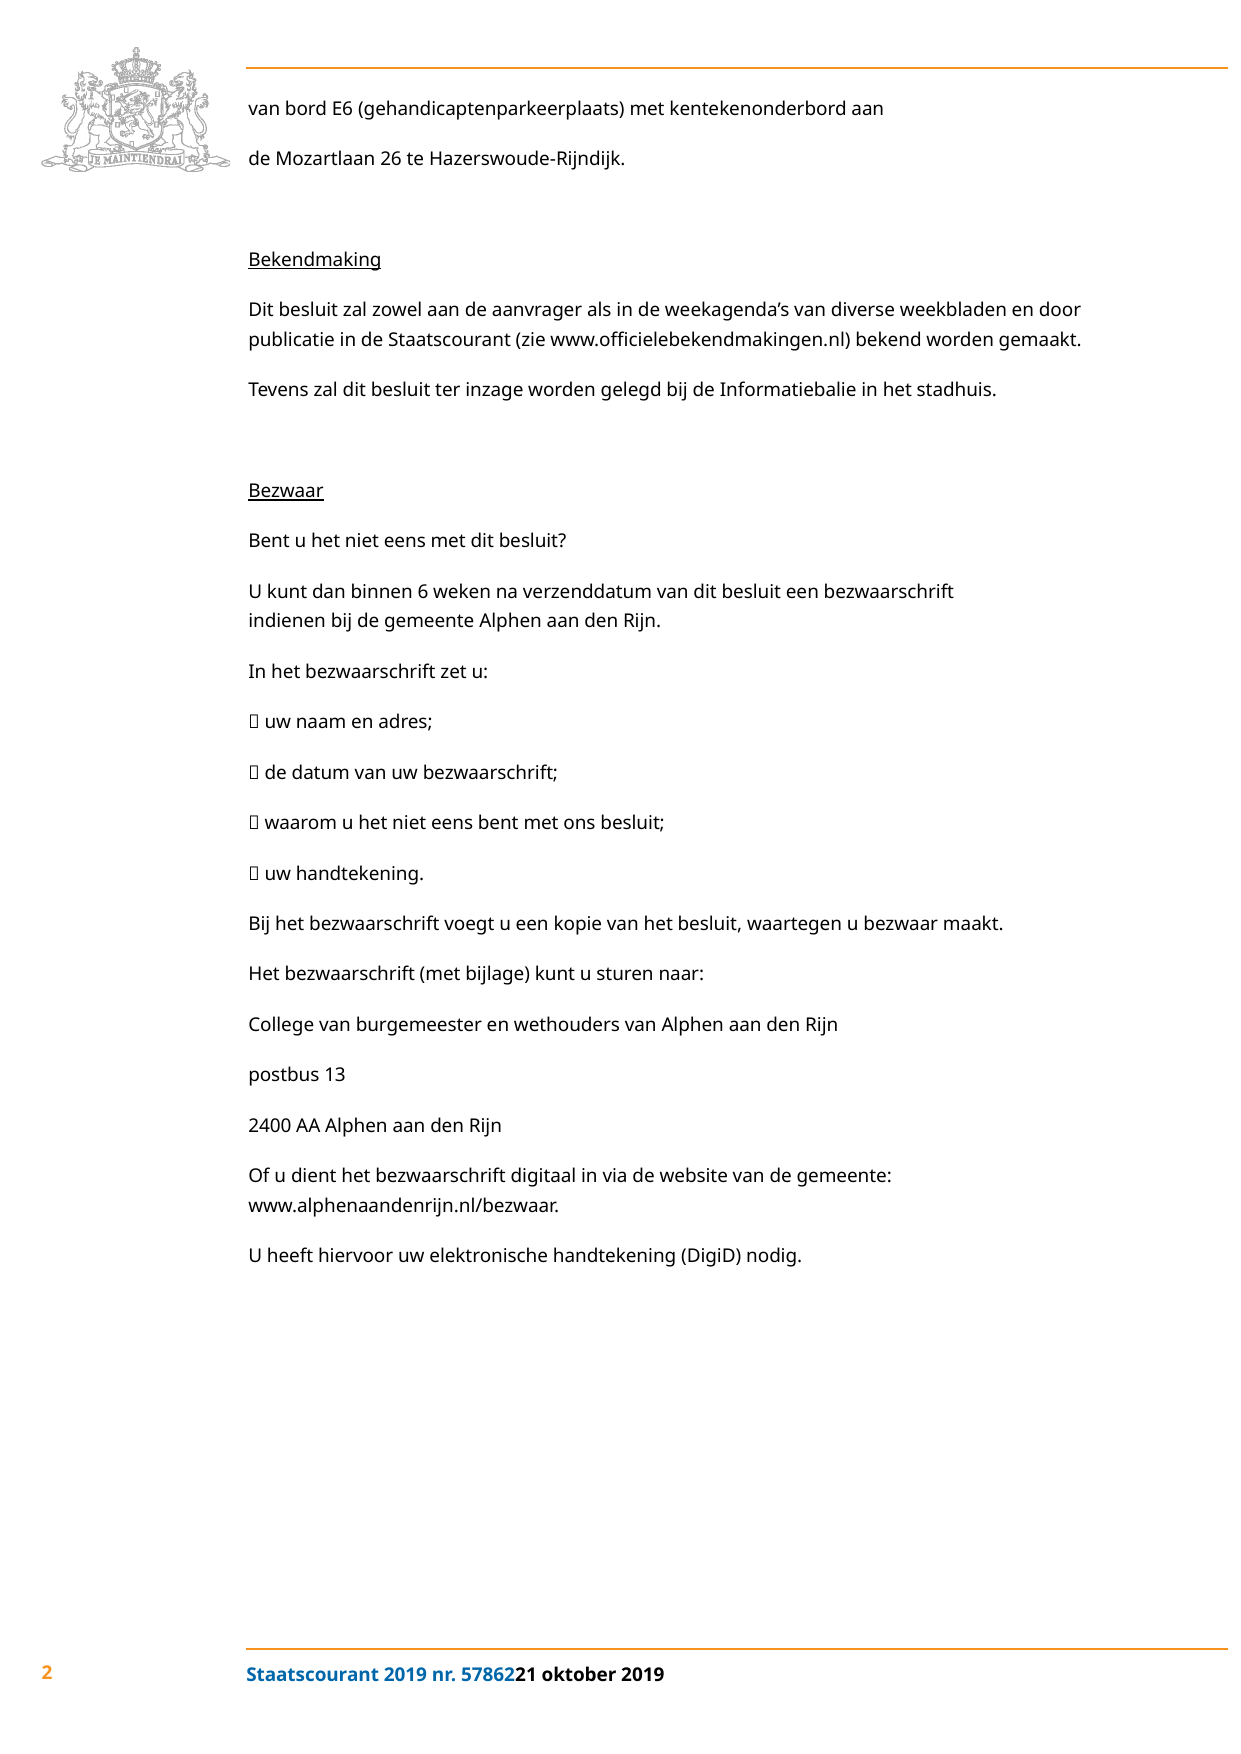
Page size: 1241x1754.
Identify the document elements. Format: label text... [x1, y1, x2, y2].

text van bord E6 (gehandicaptenparkeerplaats) met kentekenonderbord aan [248, 95, 1152, 121]
text  uw naam en adres; [248, 708, 1152, 734]
text College van burgemeester en wethouders van Alphen aan den Rijn [248, 1011, 1152, 1037]
text  waarom u het niet eens bent met ons besluit; [248, 809, 1152, 835]
text 2400 AA Alphen aan den Rijn [248, 1112, 1152, 1138]
text de Mozartlaan 26 te Hazerswoude-Rijndijk. [248, 145, 1152, 171]
text Bent u het niet eens met dit besluit? [248, 528, 1152, 553]
picture [41, 47, 231, 172]
text Of u dient het bezwaarschrift digitaal in via de website van de gemeente: www.alphenaandenrijn.nl/bezwaar. [248, 1162, 1152, 1218]
text  de datum van uw bezwaarschrift; [248, 759, 1152, 785]
text In het bezwaarschrift zet u: [248, 658, 1152, 684]
text U kunt dan binnen 6 weken na verzenddatum van dit besluit een bezwaarschrift indienen bij de gemeente Alphen aan den Rijn. [248, 578, 1152, 633]
text  uw handtekening. [248, 860, 1152, 886]
text Bij het bezwaarschrift voegt u een kopie van het besluit, waartegen u bezwaar maakt. [248, 910, 1152, 936]
text Dit besluit zal zowel aan de aanvrager als in de weekagenda’s van diverse weekbladen en door publicatie in de Staatscourant (zie www.officielebekendmakingen.nl) bekend worden gemaakt. [248, 296, 1152, 352]
text Bezwaar [248, 477, 1152, 503]
text U heeft hiervoor uw elektronische handtekening (DigiD) nodig. [248, 1242, 1152, 1268]
text Tevens zal dit besluit ter inzage worden gelegd bij de Informatiebalie in het stadhuis. [248, 376, 1152, 402]
text Bekendmaking [248, 246, 1152, 272]
text postbus 13 [248, 1061, 1152, 1087]
text Het bezwaarschrift (met bijlage) kunt u sturen naar: [248, 961, 1152, 986]
